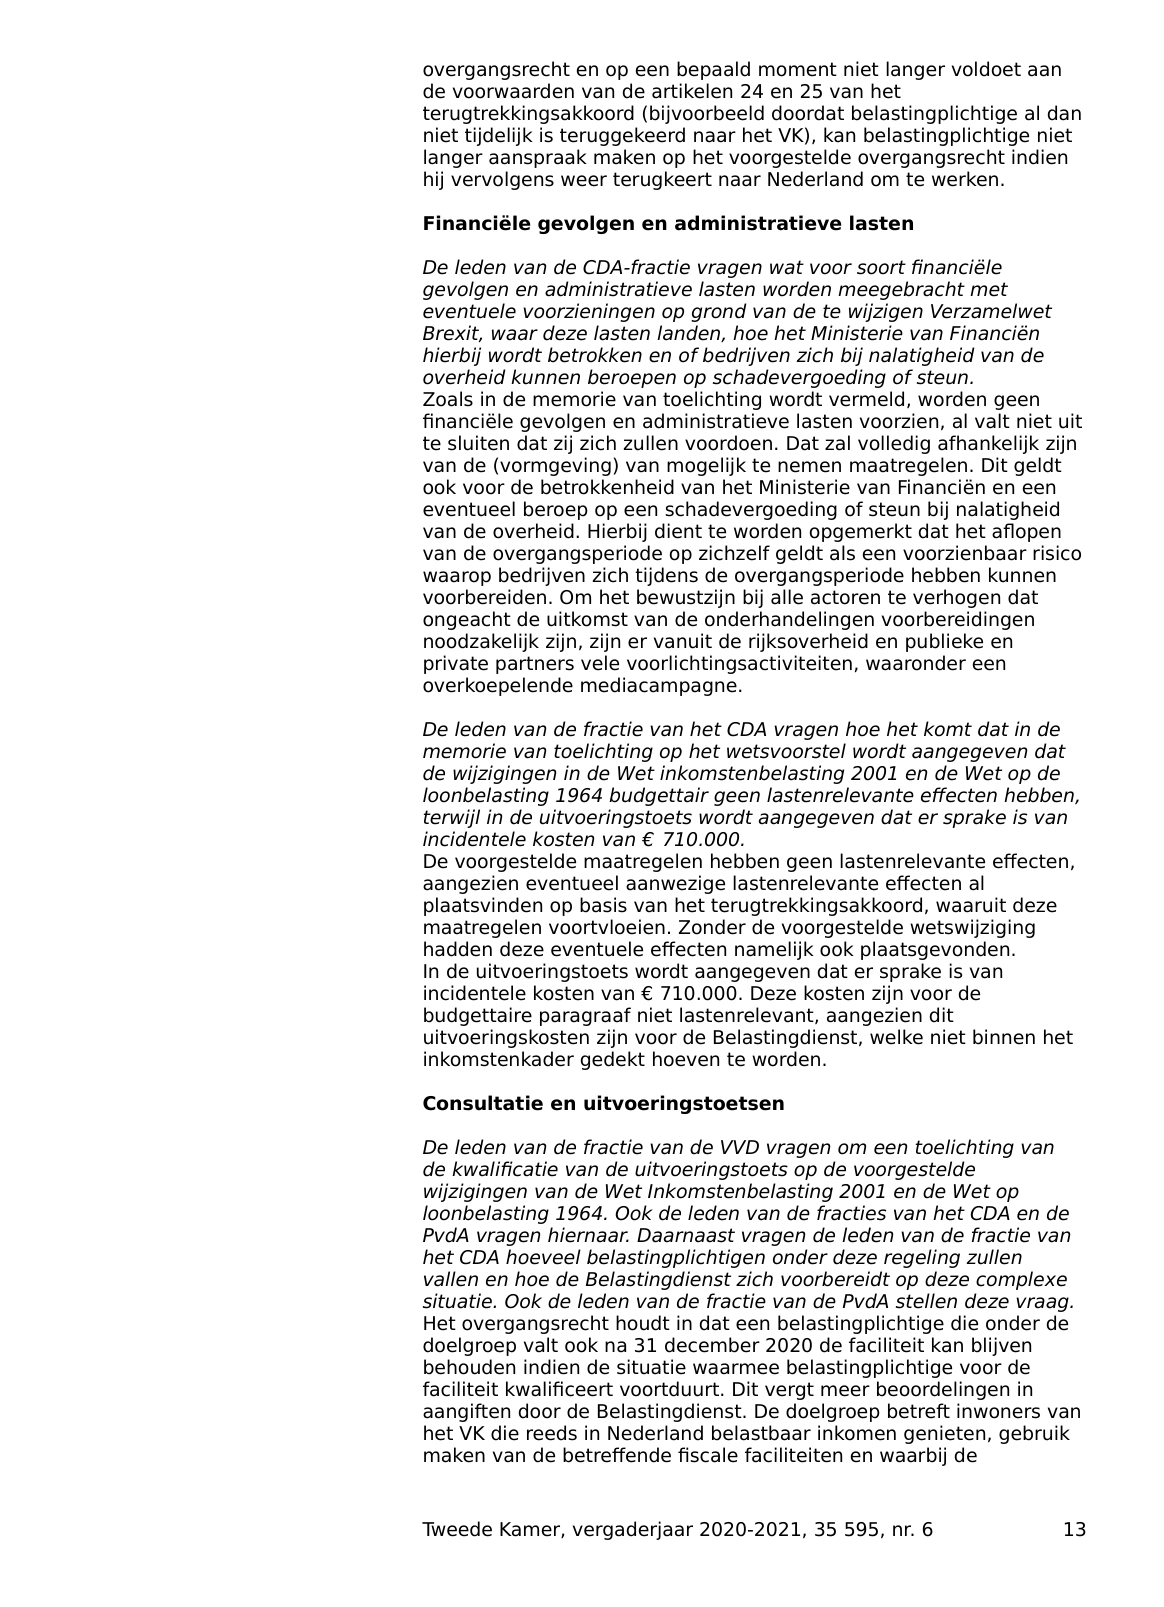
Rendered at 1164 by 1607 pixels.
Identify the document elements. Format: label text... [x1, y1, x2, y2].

subtitle Financiële gevolgen en administratieve lasten [422, 213, 1087, 235]
text De leden van de fractie van de VVD vragen om een toelichting van de kwalificatie van de uitvoeringstoets op de voorgestelde wijzigingen van de Wet Inkomstenbelasting 2001 en de Wet op loonbelasting 1964. Ook de leden van de fracties van het CDA en de PvdA vragen hiernaar. Daarnaast vragen de leden van de fractie van het CDA hoeveel belastingplichtigen onder deze regeling zullen vallen en hoe de Belastingdienst zich voorbereidt op deze complexe situatie. Ook de leden van de fractie van de PvdA stellen deze vraag. [422, 1137, 1087, 1313]
subtitle Consultatie en uitvoeringstoetsen [422, 1093, 1087, 1115]
text overgangsrecht en op een bepaald moment niet langer voldoet aan de voorwaarden van de artikelen 24 en 25 van het terugtrekkingsakkoord (bijvoorbeeld doordat belastingplichtige al dan niet tijdelijk is teruggekeerd naar het VK), kan belastingplichtige niet langer aanspraak maken op het voorgestelde overgangsrecht indien hij vervolgens weer terugkeert naar Nederland om te werken. [422, 59, 1087, 191]
text In de uitvoeringstoets wordt aangegeven dat er sprake is van incidentele kosten van € 710.000. Deze kosten zijn voor de budgettaire paragraaf niet lastenrelevant, aangezien dit uitvoeringskosten zijn voor de Belastingdienst, welke niet binnen het inkomstenkader gedekt hoeven te worden. [422, 961, 1087, 1071]
text De leden van de fractie van het CDA vragen hoe het komt dat in de memorie van toelichting op het wetsvoorstel wordt aangegeven dat de wijzigingen in de Wet inkomstenbelasting 2001 en de Wet op de loonbelasting 1964 budgettair geen lastenrelevante effecten hebben, terwijl in de uitvoeringstoets wordt aangegeven dat er sprake is van incidentele kosten van € 710.000. [422, 719, 1087, 851]
text De leden van de CDA-fractie vragen wat voor soort financiële gevolgen en administratieve lasten worden meegebracht met eventuele voorzieningen op grond van de te wijzigen Verzamelwet Brexit, waar deze lasten landen, hoe het Ministerie van Financiën hierbij wordt betrokken en of bedrijven zich bij nalatigheid van de overheid kunnen beroepen op schadevergoeding of steun. [422, 257, 1087, 389]
text Het overgangsrecht houdt in dat een belastingplichtige die onder de doelgroep valt ook na 31 december 2020 de faciliteit kan blijven behouden indien de situatie waarmee belastingplichtige voor de faciliteit kwalificeert voortduurt. Dit vergt meer beoordelingen in aangiften door de Belastingdienst. De doelgroep betreft inwoners van het VK die reeds in Nederland belastbaar inkomen genieten, gebruik maken van de betreffende fiscale faciliteiten en waarbij de [422, 1313, 1087, 1467]
text De voorgestelde maatregelen hebben geen lastenrelevante effecten, aangezien eventueel aanwezige lastenrelevante effecten al plaatsvinden op basis van het terugtrekkingsakkoord, waaruit deze maatregelen voortvloeien. Zonder de voorgestelde wetswijziging hadden deze eventuele effecten namelijk ook plaatsgevonden. [422, 851, 1087, 961]
text Zoals in de memorie van toelichting wordt vermeld, worden geen financiële gevolgen en administratieve lasten voorzien, al valt niet uit te sluiten dat zij zich zullen voordoen. Dat zal volledig afhankelijk zijn van de (vormgeving) van mogelijk te nemen maatregelen. Dit geldt ook voor de betrokkenheid van het Ministerie van Financiën en een eventueel beroep op een schadevergoeding of steun bij nalatigheid van de overheid. Hierbij dient te worden opgemerkt dat het aflopen van de overgangsperiode op zichzelf geldt als een voorzienbaar risico waarop bedrijven zich tijdens de overgangsperiode hebben kunnen voorbereiden. Om het bewustzijn bij alle actoren te verhogen dat ongeacht de uitkomst van de onderhandelingen voorbereidingen noodzakelijk zijn, zijn er vanuit de rijksoverheid en publieke en private partners vele voorlichtingsactiviteiten, waaronder een overkoepelende mediacampagne. [422, 389, 1087, 697]
